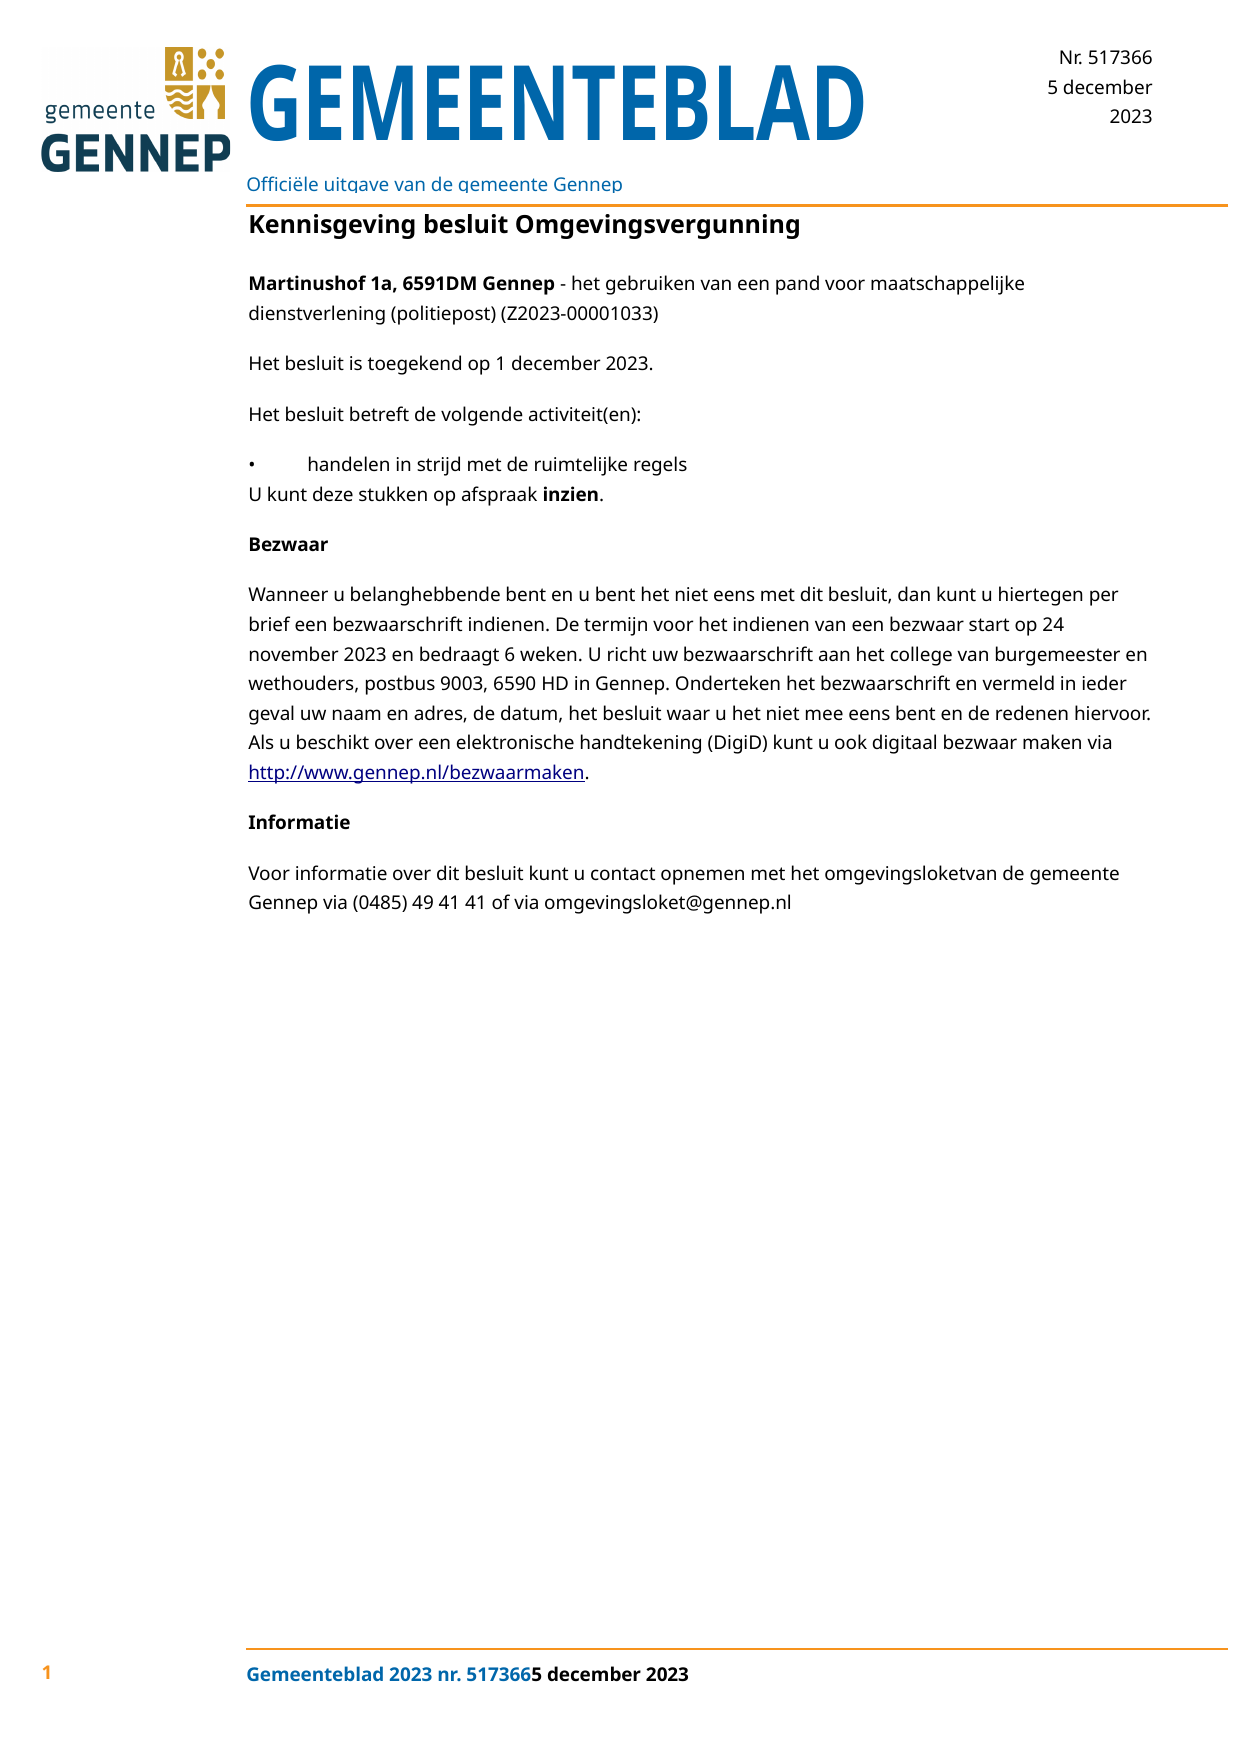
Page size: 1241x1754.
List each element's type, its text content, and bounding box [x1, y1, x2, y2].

text U kunt deze stukken op afspraak inzien. [248, 481, 1152, 506]
text Het besluit betreft de volgende activiteit(en): [248, 401, 1152, 426]
text Bezwaar [248, 531, 1152, 557]
text Het besluit is toegekend op 1 december 2023. [248, 350, 1152, 376]
text Martinushof 1a, 6591DM Gennep - het gebruiken van een pand voor maatschappelijke dienstverlening (politiepost) (Z2023-00001033) [248, 270, 1152, 326]
list handelen in strijd met de ruimtelijke regels [248, 451, 1152, 477]
text Informatie [248, 809, 1152, 835]
text Wanneer u belanghebbende bent en u bent het niet eens met dit besluit, dan kunt u hiertegen per brief een bezwaarschrift indienen. De termijn voor het indienen van een bezwaar start op 24 november 2023 en bedraagt 6 weken. U richt uw bezwaarschrift aan het college van burgemeester en wethouders, postbus 9003, 6590 HD in Gennep. Onderteken het bezwaarschrift en vermeld in ieder geval uw naam en adres, de datum, het besluit waar u het niet mee eens bent en de redenen hiervoor. Als u beschikt over een elektronische handtekening (DigiD) kunt u ook digitaal bezwaar maken via http://www.gennep.nl/bezwaarmaken. [248, 582, 1152, 785]
picture [41, 47, 231, 172]
text Voor informatie over dit besluit kunt u contact opnemen met het omgevingsloketvan de gemeente Gennep via (0485) 49 41 41 of via omgevingsloket@gennep.nl [248, 860, 1152, 915]
text Kennisgeving besluit Omgevingsvergunning [248, 207, 1152, 241]
